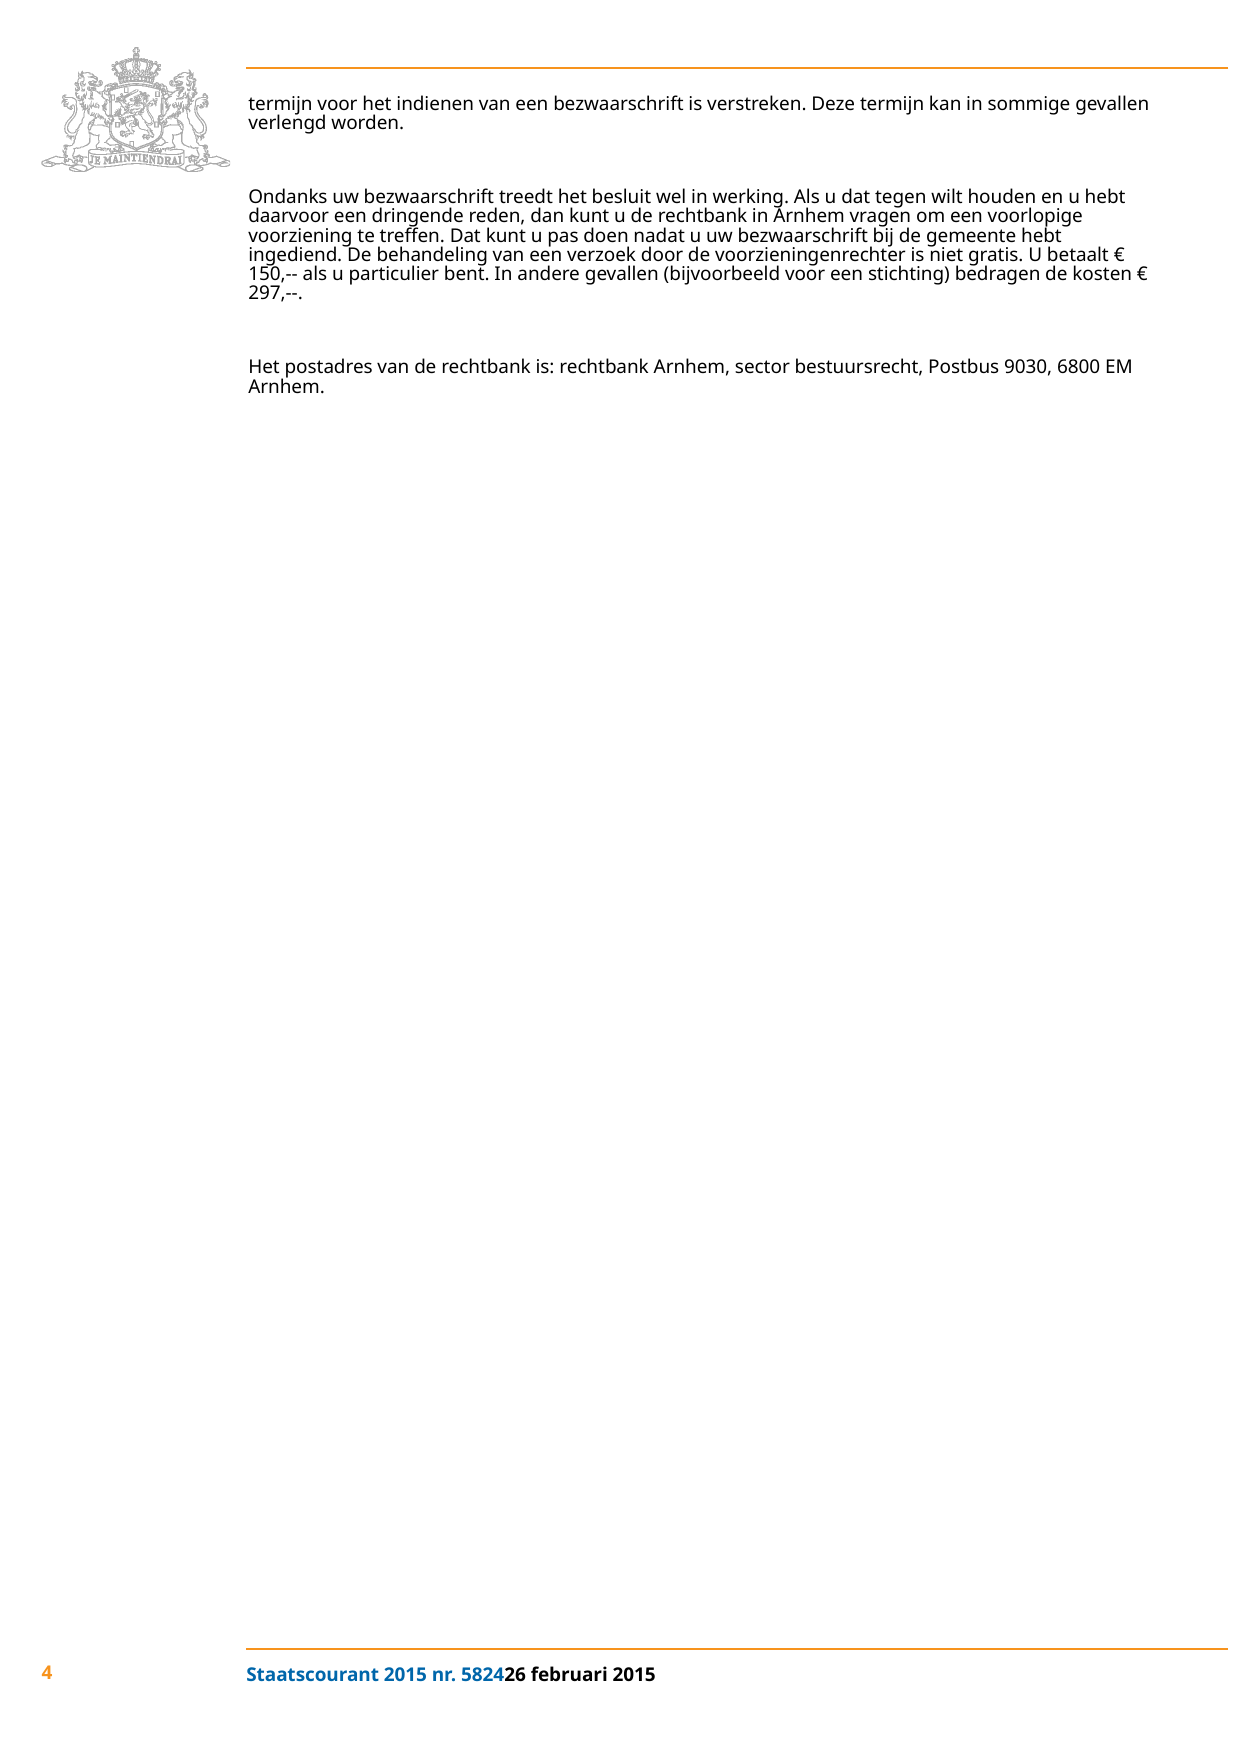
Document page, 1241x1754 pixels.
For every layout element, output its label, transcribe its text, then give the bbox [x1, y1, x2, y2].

picture [41, 47, 231, 172]
text termijn voor het indienen van een bezwaarschrift is verstreken. Deze termijn kan in sommige gevallen verlengd worden. [248, 95, 1152, 133]
text Ondanks uw bezwaarschrift treedt het besluit wel in werking. Als u dat tegen wilt houden en u hebt daarvoor een dringende reden, dan kunt u de rechtbank in Arnhem vragen om een voorlopige voorziening te treffen. Dat kunt u pas doen nadat u uw bezwaarschrift bij de gemeente hebt ingediend. De behandeling van een verzoek door de voorzieningenrechter is niet gratis. U betaalt € 150,-- als u particulier bent. In andere gevallen (bijvoorbeeld voor een stichting) bedragen de kosten € 297,--. [248, 188, 1152, 304]
text Het postadres van de rechtbank is: rechtbank Arnhem, sector bestuursrecht, Postbus 9030, 6800 EM Arnhem. [248, 358, 1152, 397]
